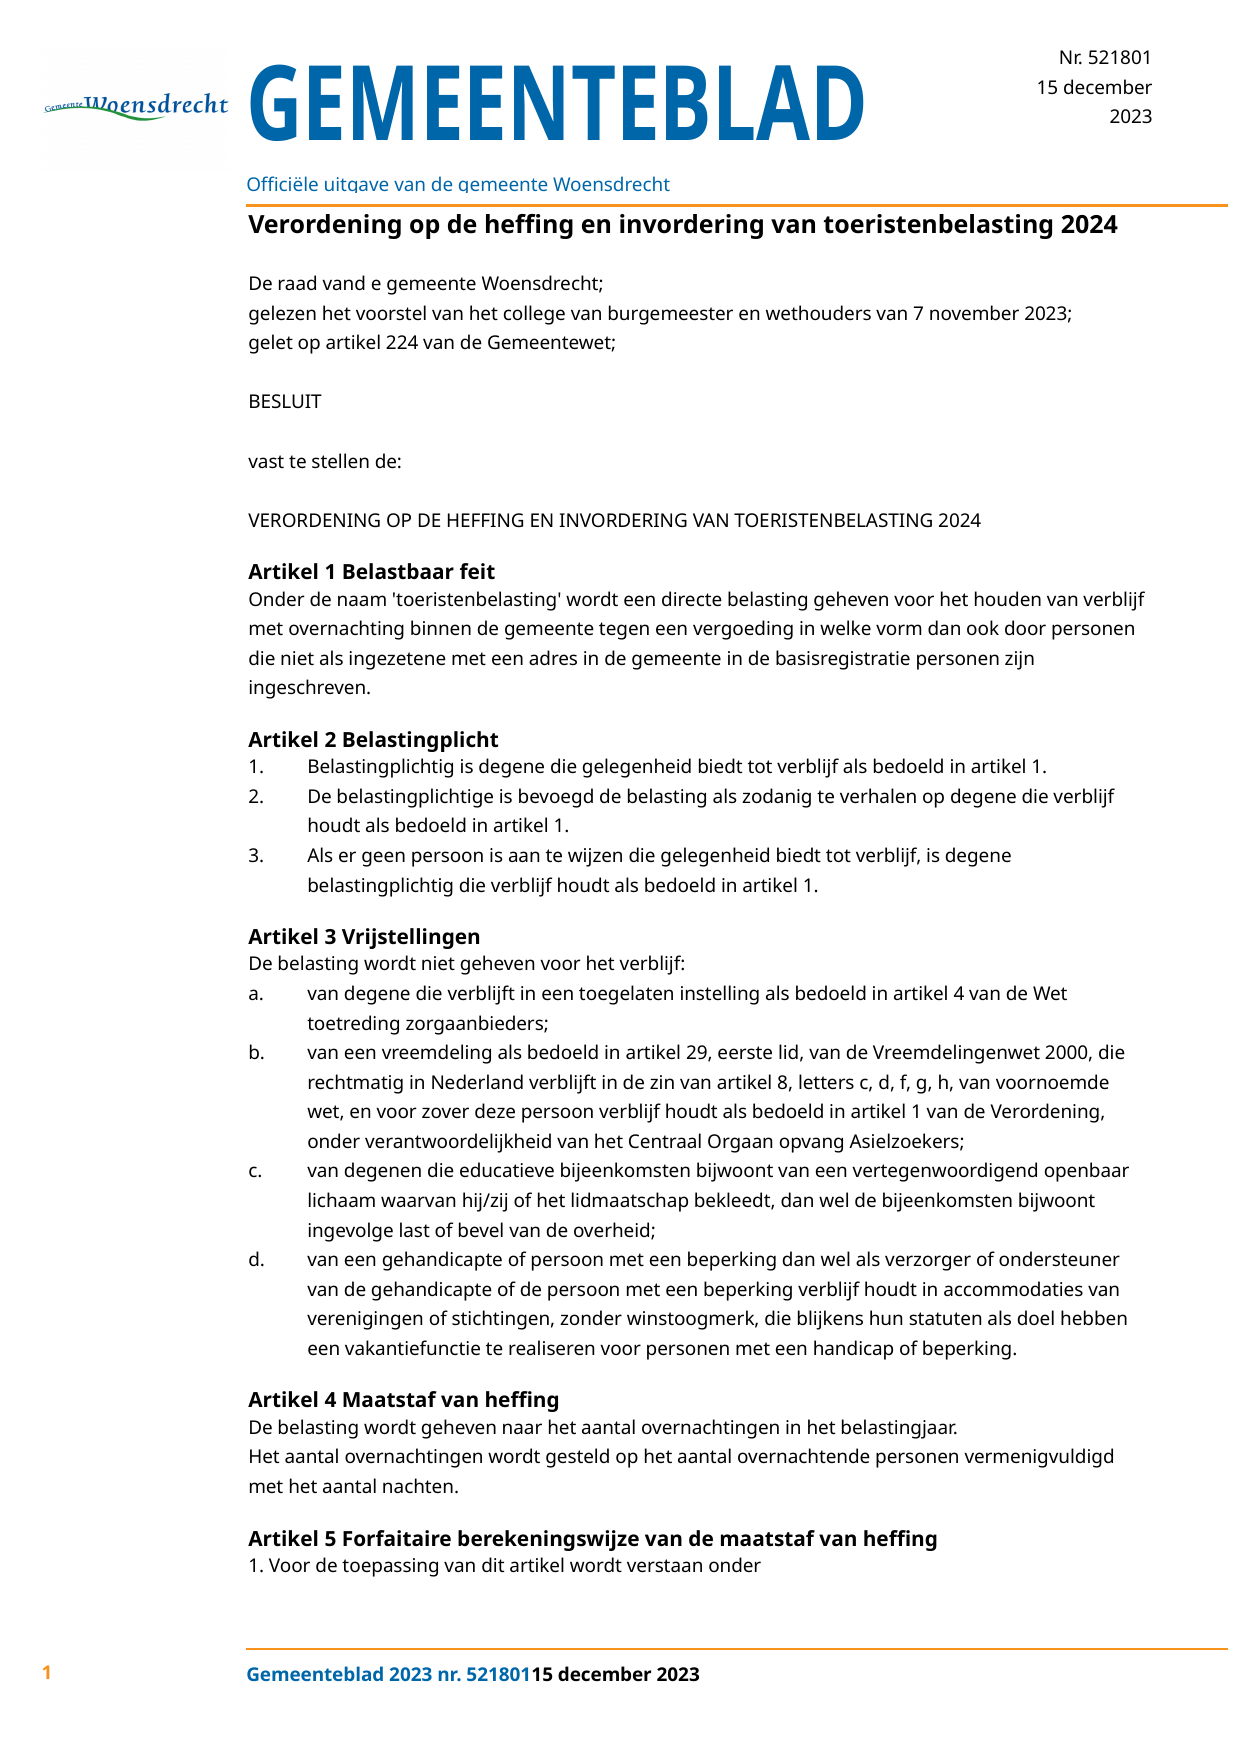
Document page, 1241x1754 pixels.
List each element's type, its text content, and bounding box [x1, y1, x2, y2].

text VERORDENING OP DE HEFFING EN INVORDERING VAN TOERISTENBELASTING 2024 [248, 507, 1152, 533]
text Verordening op de heffing en invordering van toeristenbelasting 2024 [248, 207, 1152, 241]
text gelet op artikel 224 van de Gemeentewet; [248, 329, 1152, 355]
text Artikel 1 Belastbaar feit [248, 557, 1152, 586]
text De belasting wordt geheven naar het aantal overnachtingen in het belastingjaar. [248, 1414, 1152, 1440]
list De belastingplichtige is bevoegd de belasting als zodanig te verhalen op degene die verblijf houdt als bedoeld in artikel 1. [248, 783, 1152, 838]
picture [41, 47, 231, 172]
text 1. Voor de toepassing van dit artikel wordt verstaan onder [248, 1552, 1152, 1578]
list van degene die verblijft in een toegelaten instelling als bedoeld in artikel 4 van de Wet toetreding zorgaanbieders; [248, 980, 1152, 1036]
text Artikel 2 Belastingplicht [248, 725, 1152, 753]
text BESLUIT [248, 389, 1152, 414]
list van een gehandicapte of persoon met een beperking dan wel als verzorger of ondersteuner van de gehandicapte of de persoon met een beperking verblijf houdt in accommodaties van verenigingen of stichtingen, zonder winstoogmerk, die blijkens hun statuten als doel hebben een vakantiefunctie te realiseren voor personen met een handicap of beperking. [248, 1246, 1152, 1361]
text Artikel 5 Forfaitaire berekeningswijze van de maatstaf van heffing [248, 1524, 1152, 1552]
list Belastingplichtig is degene die gelegenheid biedt tot verblijf als bedoeld in artikel 1. [248, 753, 1152, 779]
text De raad vand e gemeente Woensdrecht; [248, 270, 1152, 296]
list Als er geen persoon is aan te wijzen die gelegenheid biedt tot verblijf, is degene belastingplichtig die verblijf houdt als bedoeld in artikel 1. [248, 842, 1152, 897]
text Het aantal overnachtingen wordt gesteld op het aantal overnachtende personen vermenigvuldigd met het aantal nachten. [248, 1444, 1152, 1499]
list van degenen die educatieve bijeenkomsten bijwoont van een vertegenwoordigend openbaar lichaam waarvan hij/zij of het lidmaatschap bekleedt, dan wel de bijeenkomsten bijwoont ingevolge last of bevel van de overheid; [248, 1158, 1152, 1243]
text De belasting wordt niet geheven voor het verblijf: [248, 951, 1152, 976]
text vast te stellen de: [248, 448, 1152, 473]
text Artikel 3 Vrijstellingen [248, 922, 1152, 951]
text Artikel 4 Maatstaf van heffing [248, 1386, 1152, 1414]
text gelezen het voorstel van het college van burgemeester en wethouders van 7 november 2023; [248, 300, 1152, 326]
list van een vreemdeling als bedoeld in artikel 29, eerste lid, van de Vreemdelingenwet 2000, die rechtmatig in Nederland verblijft in de zin van artikel 8, letters c, d, f, g, h, van voornoemde wet, en voor zover deze persoon verblijf houdt als bedoeld in artikel 1 van de Verordening, onder verantwoordelijkheid van het Centraal Orgaan opvang Asielzoekers; [248, 1039, 1152, 1154]
text Onder de naam 'toeristenbelasting' wordt een directe belasting geheven voor het houden van verblijf met overnachting binnen de gemeente tegen een vergoeding in welke vorm dan ook door personen die niet als ingezetene met een adres in de gemeente in de basisregistratie personen zijn ingeschreven. [248, 586, 1152, 700]
